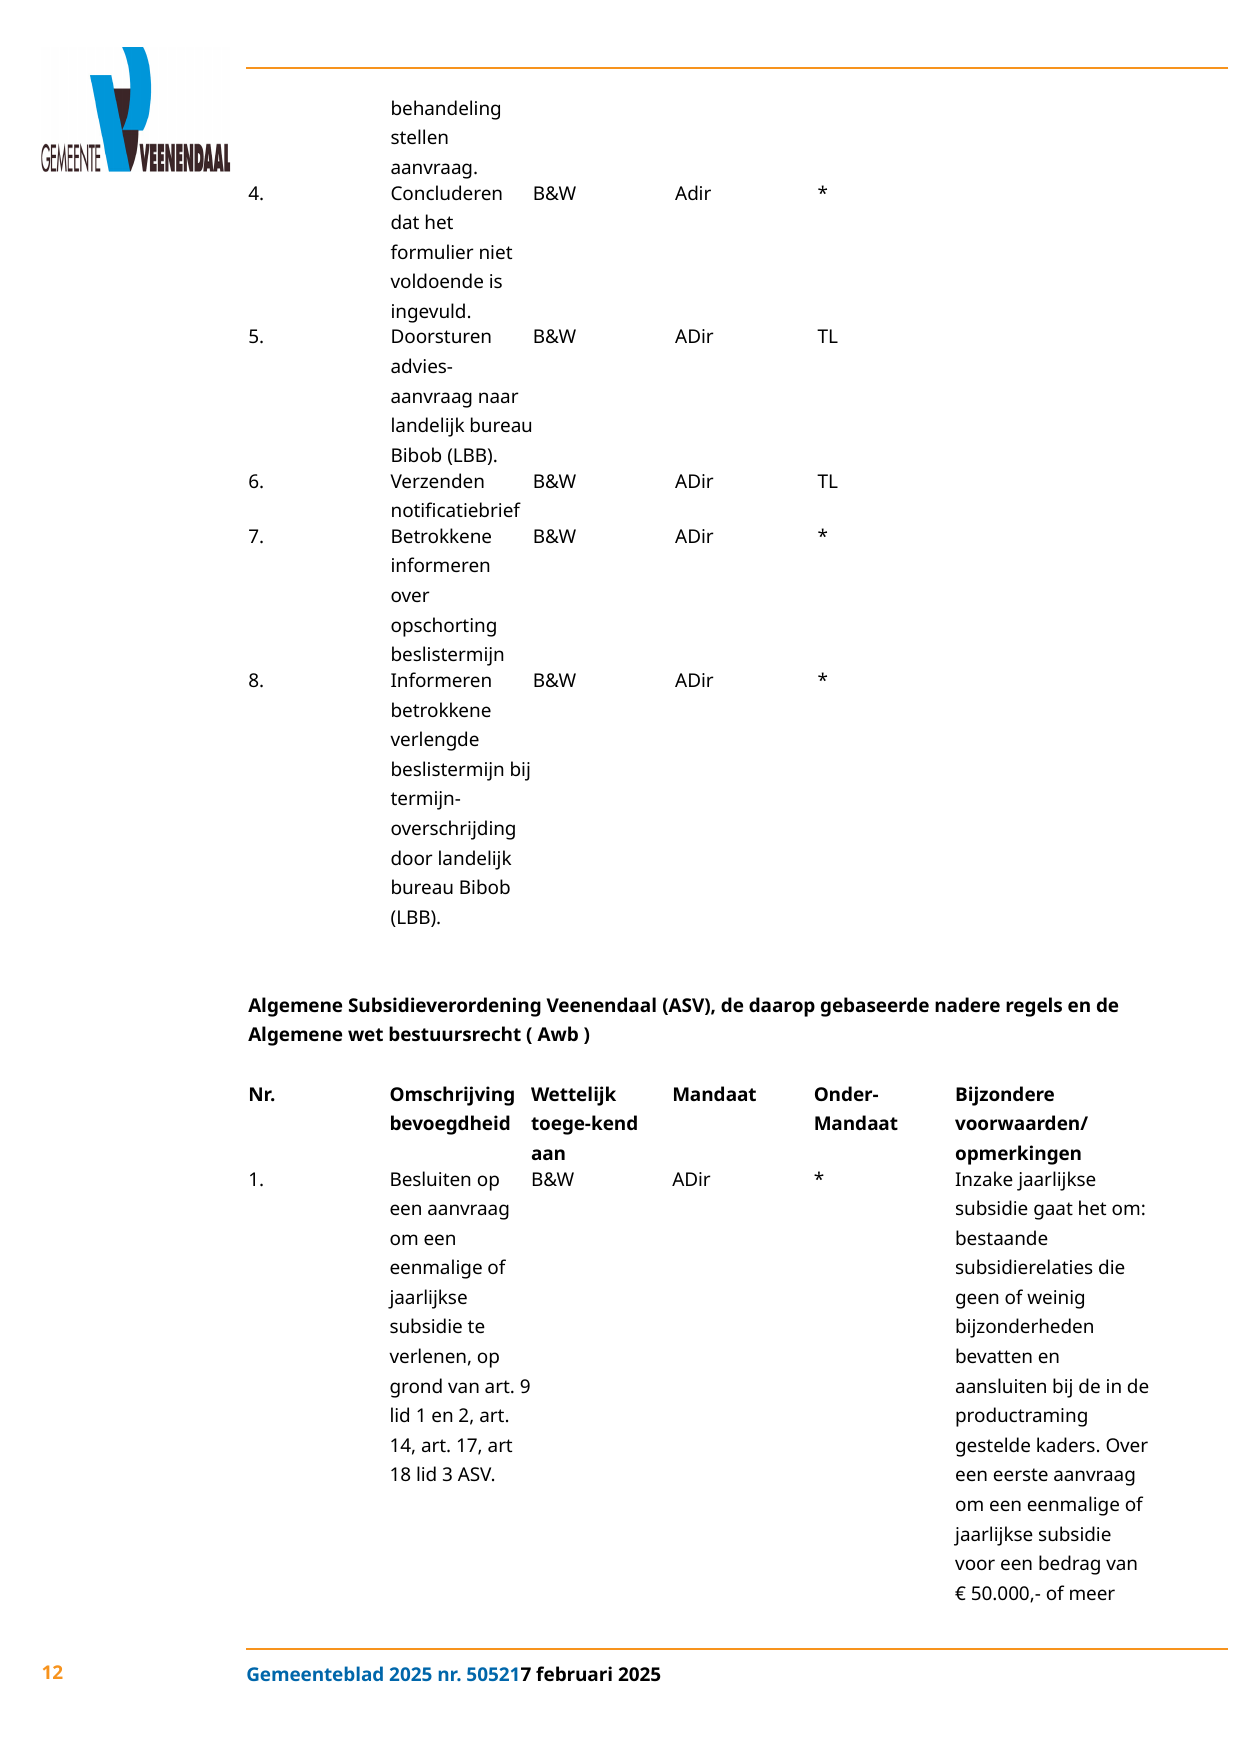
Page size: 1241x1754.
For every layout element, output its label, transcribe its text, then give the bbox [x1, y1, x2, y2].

table_cell B&W [533, 523, 675, 667]
table_cell TL [818, 324, 960, 468]
table_cell * [814, 1166, 955, 1606]
table_cell [960, 180, 1152, 324]
table_header Mandaat [672, 1081, 813, 1166]
table_cell [960, 324, 1152, 468]
table_cell [960, 95, 1152, 180]
table_header Bijzondere voorwaarden/ opmerkingen [955, 1081, 1152, 1166]
table_cell [818, 95, 960, 180]
table_cell behandeling stellen aanvraag. [390, 95, 533, 180]
table_cell [960, 468, 1152, 523]
table_cell ADir [675, 324, 817, 468]
table_header Onder- Mandaat [814, 1081, 955, 1166]
table_cell Concluderen dat het formulier niet voldoende is ingevuld. [390, 180, 533, 324]
table_cell 8. [248, 667, 390, 929]
table_cell Adir [675, 180, 817, 324]
table_cell ADir [672, 1166, 813, 1606]
table_cell [248, 95, 390, 180]
table_cell B&W [533, 468, 675, 523]
table_header Wettelijk toege-kend aan [531, 1081, 672, 1166]
table_header Nr. [248, 1081, 389, 1166]
table_cell 4. [248, 180, 390, 324]
table_cell B&W [533, 667, 675, 929]
table_cell 6. [248, 468, 390, 523]
table_cell [960, 667, 1152, 929]
table_cell Besluiten op een aanvraag om een eenmalige of jaarlijkse subsidie te verlenen, op grond van art. 9 lid 1 en 2, art. 14, art. 17, art 18 lid 3 ASV. [389, 1166, 531, 1606]
table_cell Betrokkene informeren over opschorting beslistermijn [390, 523, 533, 667]
table_cell [675, 95, 817, 180]
table_cell Doorsturen advies-aanvraag naar landelijk bureau Bibob (LBB). [390, 324, 533, 468]
table_cell 7. [248, 523, 390, 667]
table_cell [248, 1166, 389, 1606]
table_cell * [818, 667, 960, 929]
picture [123, 47, 231, 172]
table_cell Verzenden notificatiebrief [390, 468, 533, 523]
table_cell B&W [531, 1166, 672, 1606]
table_cell TL [818, 468, 960, 523]
table_cell 5. [248, 324, 390, 468]
picture [41, 47, 130, 172]
table_cell [960, 523, 1152, 667]
table_cell Inzake jaarlijkse subsidie gaat het om: bestaande subsidierelaties die geen of weinig bijzonderheden bevatten en aansluiten bij de in de productraming gestelde kaders. Over een eerste aanvraag om een eenmalige of jaarlijkse subsidie voor een bedrag van € 50.000,- of meer [955, 1166, 1152, 1606]
table_cell ADir [675, 667, 817, 929]
table_header Omschrijving bevoegdheid [389, 1081, 531, 1166]
table_cell B&W [533, 324, 675, 468]
table_cell * [818, 523, 960, 667]
table_cell B&W [533, 180, 675, 324]
table_cell ADir [675, 468, 817, 523]
table_cell Informeren betrokkene verlengde beslistermijn bij termijn-overschrijding door landelijk bureau Bibob (LBB). [390, 667, 533, 929]
table_cell [533, 95, 675, 180]
table_cell * [818, 180, 960, 324]
table_cell ADir [675, 523, 817, 667]
text Algemene Subsidieverordening Veenendaal (ASV), de daarop gebaseerde nadere regels en de Algemene wet bestuursrecht ( Awb ) [248, 992, 1152, 1047]
